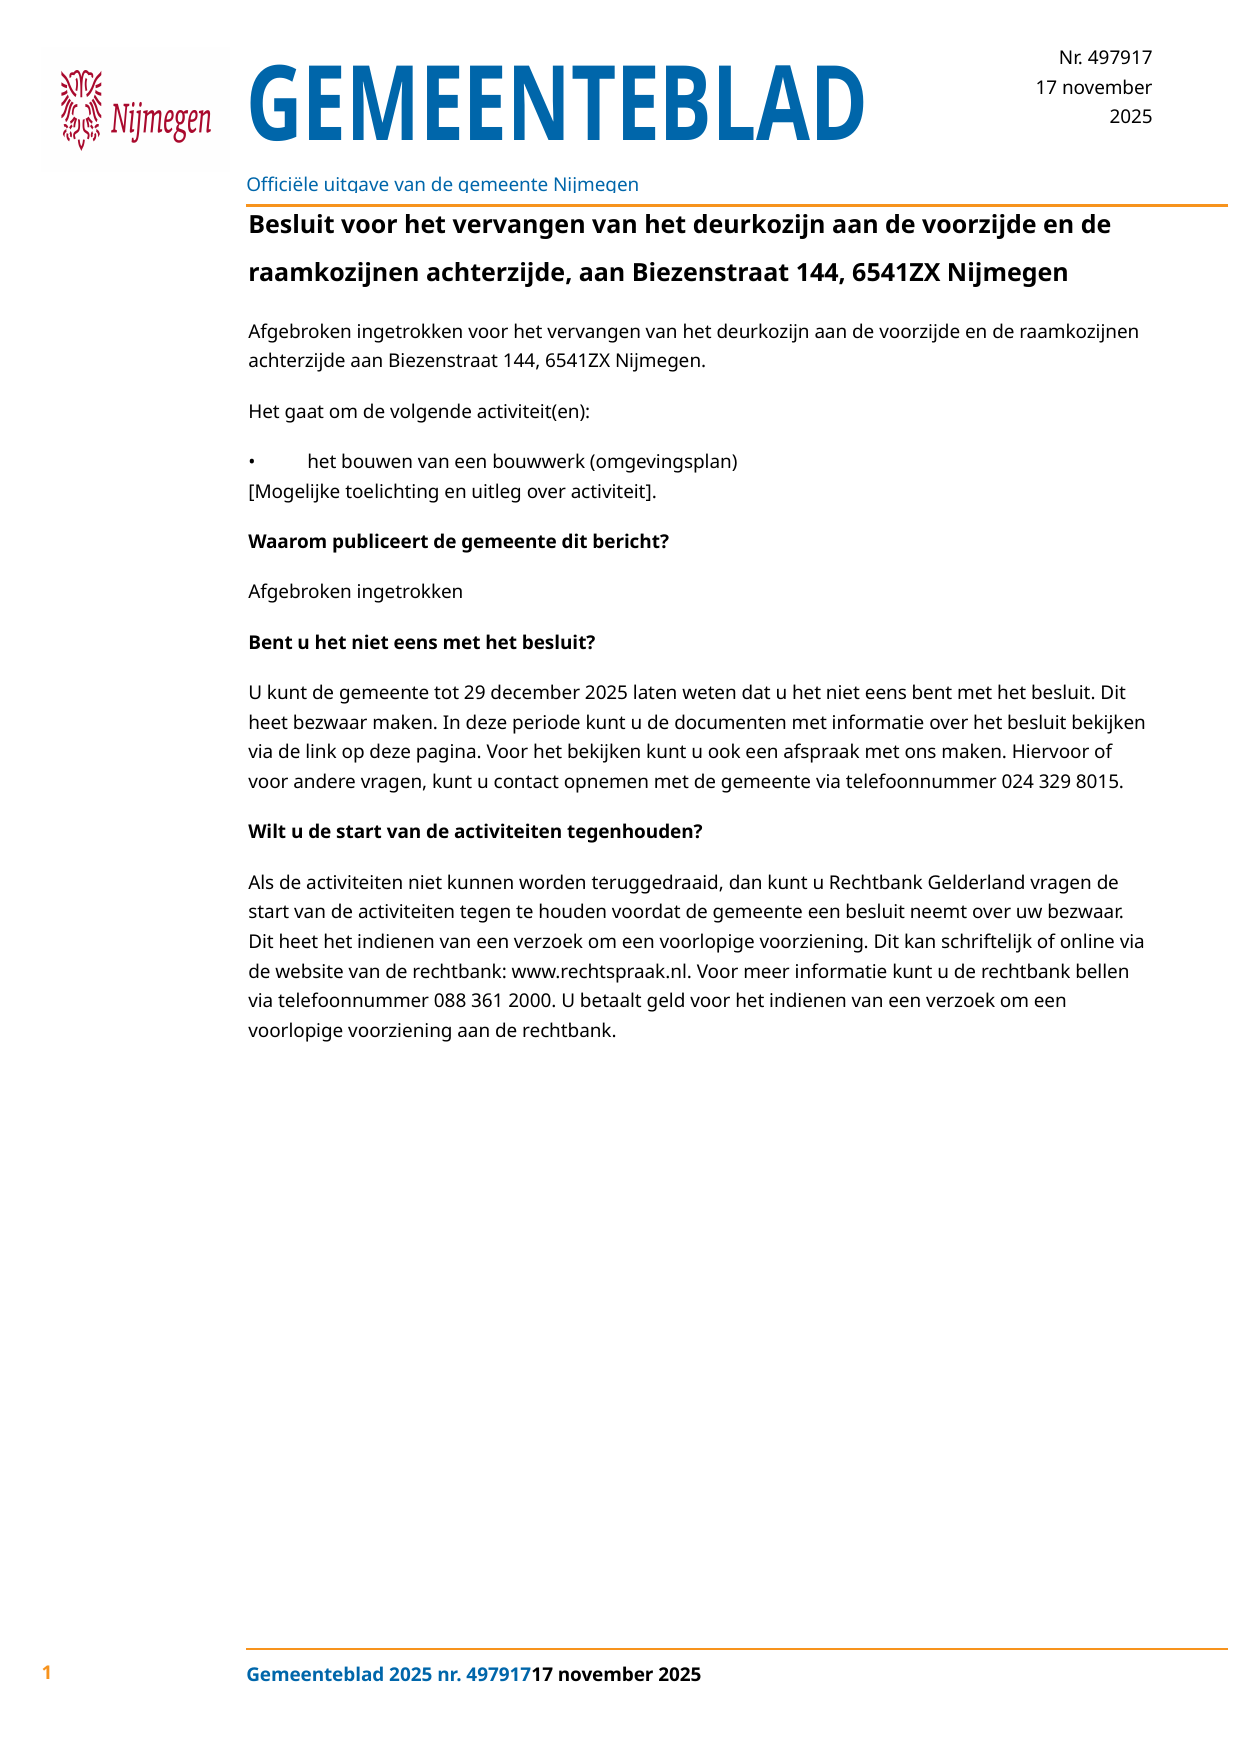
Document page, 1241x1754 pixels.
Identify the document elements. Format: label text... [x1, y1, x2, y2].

text [Mogelijke toelichting en uitleg over activiteit]. [248, 478, 1152, 504]
text Afgebroken ingetrokken [248, 579, 1152, 604]
text U kunt de gemeente tot 29 december 2025 laten weten dat u het niet eens bent met het besluit. Dit heet bezwaar maken. In deze periode kunt u de documenten met informatie over het besluit bekijken via de link op deze pagina. Voor het bekijken kunt u ook een afspraak met ons maken. Hiervoor of voor andere vragen, kunt u contact opnemen met de gemeente via telefoonnummer 024 329 8015. [248, 679, 1152, 794]
text Waarom publiceert de gemeente dit bericht? [248, 528, 1152, 554]
text Bent u het niet eens met het besluit? [248, 629, 1152, 655]
text Besluit voor het vervangen van het deurkozijn aan de voorzijde en de raamkozijnen achterzijde, aan Biezenstraat 144, 6541ZX Nijmegen [248, 207, 1152, 288]
text Wilt u de start van de activiteiten tegenhouden? [248, 819, 1152, 844]
list het bouwen van een bouwwerk (omgevingsplan) [248, 448, 1152, 474]
text Als de activiteiten niet kunnen worden teruggedraaid, dan kunt u Rechtbank Gelderland vragen de start van de activiteiten tegen te houden voordat de gemeente een besluit neemt over uw bezwaar. Dit heet het indienen van een verzoek om een voorlopige voorziening. Dit kan schriftelijk of online via de website van de rechtbank: www.rechtspraak.nl. Voor meer informatie kunt u de rechtbank bellen via telefoonnummer 088 361 2000. U betaalt geld voor het indienen van een verzoek om een voorlopige voorziening aan de rechtbank. [248, 869, 1152, 1043]
text Afgebroken ingetrokken voor het vervangen van het deurkozijn aan de voorzijde en de raamkozijnen achterzijde aan Biezenstraat 144, 6541ZX Nijmegen. [248, 318, 1152, 373]
picture [41, 47, 231, 172]
text Het gaat om de volgende activiteit(en): [248, 398, 1152, 424]
